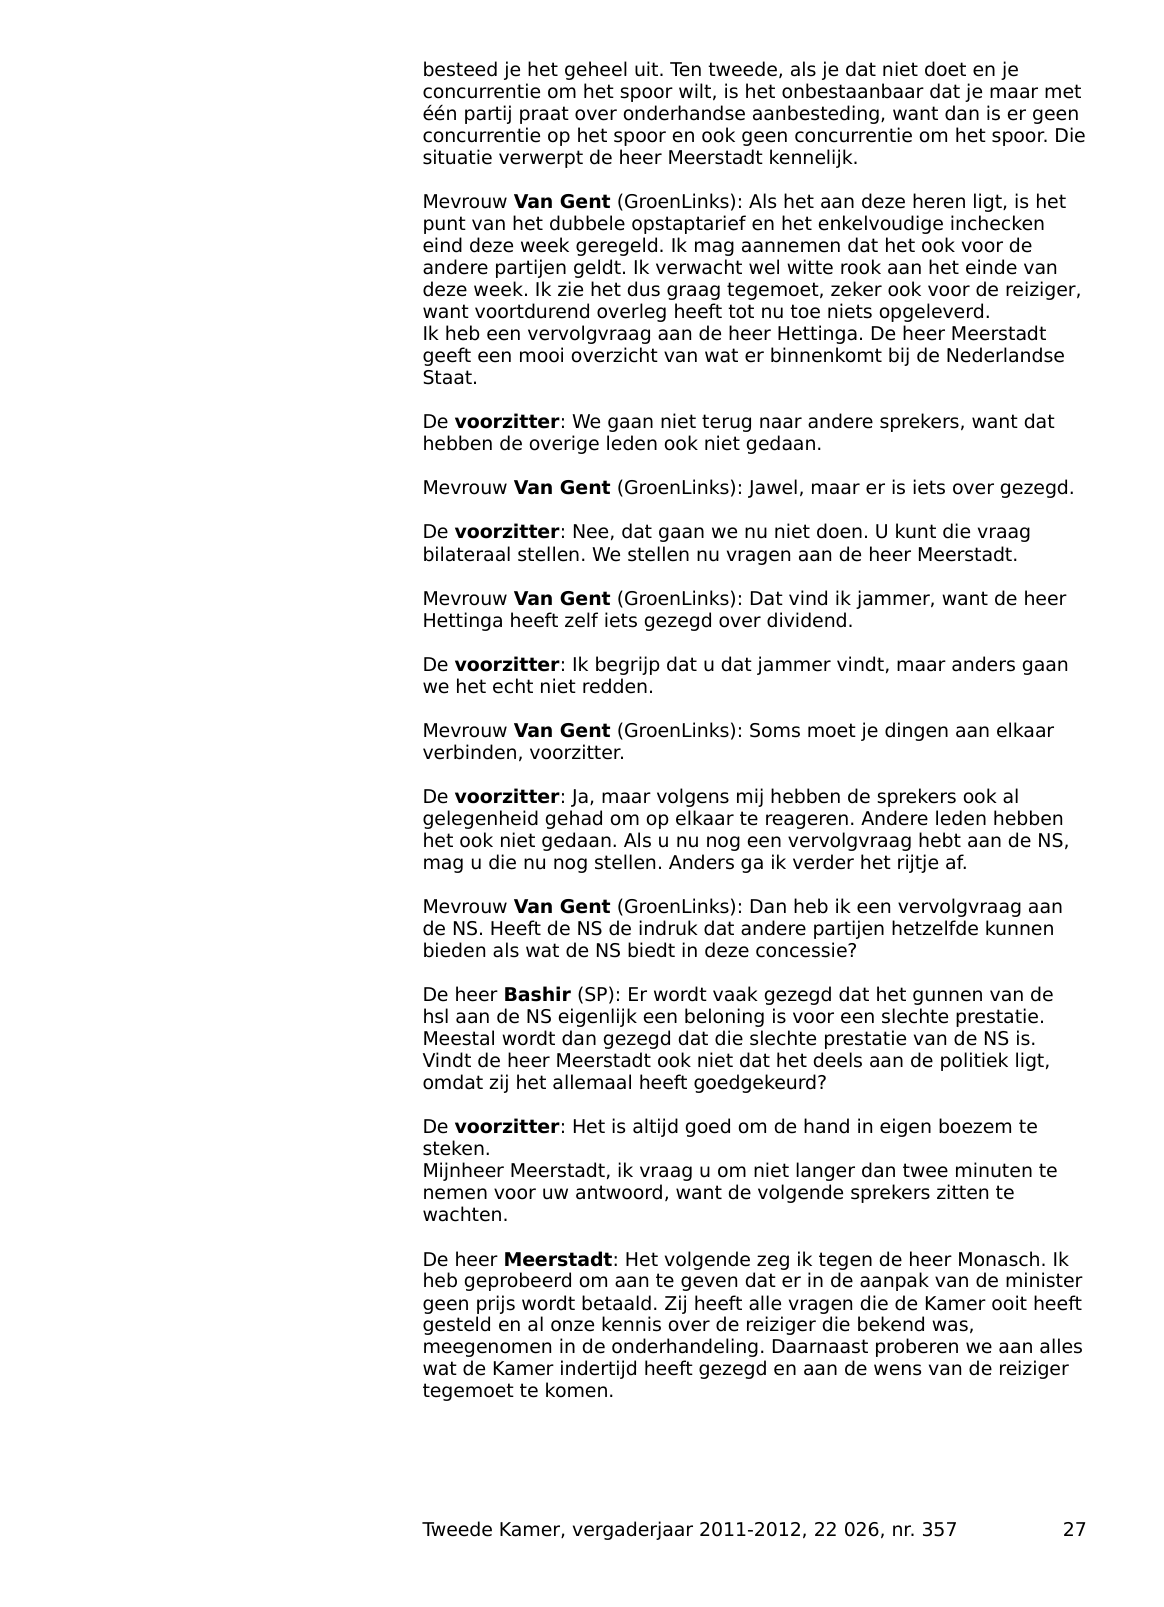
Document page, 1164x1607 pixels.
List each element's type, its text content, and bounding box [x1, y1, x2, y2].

text De voorzitter: Het is altijd goed om de hand in eigen boezem te steken. [422, 1116, 1087, 1160]
text Mevrouw Van Gent (GroenLinks): Jawel, maar er is iets over gezegd. [422, 477, 1087, 499]
text Mevrouw Van Gent (GroenLinks): Dat vind ik jammer, want de heer Hettinga heeft zelf iets gezegd over dividend. [422, 588, 1087, 632]
text De voorzitter: Ik begrijp dat u dat jammer vindt, maar anders gaan we het echt niet redden. [422, 654, 1087, 698]
text Ik heb een vervolgvraag aan de heer Hettinga. De heer Meerstadt geeft een mooi overzicht van wat er binnenkomt bij de Nederlandse Staat. [422, 323, 1087, 389]
text De heer Meerstadt: Het volgende zeg ik tegen de heer Monasch. Ik heb geprobeerd om aan te geven dat er in de aanpak van de minister geen prijs wordt betaald. Zij heeft alle vragen die de Kamer ooit heeft gesteld en al onze kennis over de reiziger die bekend was, meegenomen in de onderhandeling. Daarnaast proberen we aan alles wat de Kamer indertijd heeft gezegd en aan de wens van de reiziger tegemoet te komen. [422, 1248, 1087, 1402]
text Mevrouw Van Gent (GroenLinks): Dan heb ik een vervolgvraag aan de NS. Heeft de NS de indruk dat andere partijen hetzelfde kunnen bieden als wat de NS biedt in deze concessie? [422, 896, 1087, 962]
text besteed je het geheel uit. Ten tweede, als je dat niet doet en je concurrentie om het spoor wilt, is het onbestaanbaar dat je maar met één partij praat over onderhandse aanbesteding, want dan is er geen concurrentie op het spoor en ook geen concurrentie om het spoor. Die situatie verwerpt de heer Meerstadt kennelijk. [422, 59, 1087, 169]
text De voorzitter: Nee, dat gaan we nu niet doen. U kunt die vraag bilateraal stellen. We stellen nu vragen aan de heer Meerstadt. [422, 521, 1087, 565]
text Mijnheer Meerstadt, ik vraag u om niet langer dan twee minuten te nemen voor uw antwoord, want de volgende sprekers zitten te wachten. [422, 1160, 1087, 1226]
text De voorzitter: We gaan niet terug naar andere sprekers, want dat hebben de overige leden ook niet gedaan. [422, 411, 1087, 455]
text De voorzitter: Ja, maar volgens mij hebben de sprekers ook al gelegenheid gehad om op elkaar te reageren. Andere leden hebben het ook niet gedaan. Als u nu nog een vervolgvraag hebt aan de NS, mag u die nu nog stellen. Anders ga ik verder het rijtje af. [422, 786, 1087, 874]
text Mevrouw Van Gent (GroenLinks): Soms moet je dingen aan elkaar verbinden, voorzitter. [422, 720, 1087, 764]
text De heer Bashir (SP): Er wordt vaak gezegd dat het gunnen van de hsl aan de NS eigenlijk een beloning is voor een slechte prestatie. Meestal wordt dan gezegd dat die slechte prestatie van de NS is. Vindt de heer Meerstadt ook niet dat het deels aan de politiek ligt, omdat zij het allemaal heeft goedgekeurd? [422, 984, 1087, 1094]
text Mevrouw Van Gent (GroenLinks): Als het aan deze heren ligt, is het punt van het dubbele opstaptarief en het enkelvoudige inchecken eind deze week geregeld. Ik mag aannemen dat het ook voor de andere partijen geldt. Ik verwacht wel witte rook aan het einde van deze week. Ik zie het dus graag tegemoet, zeker ook voor de reiziger, want voortdurend overleg heeft tot nu toe niets opgeleverd. [422, 191, 1087, 323]
